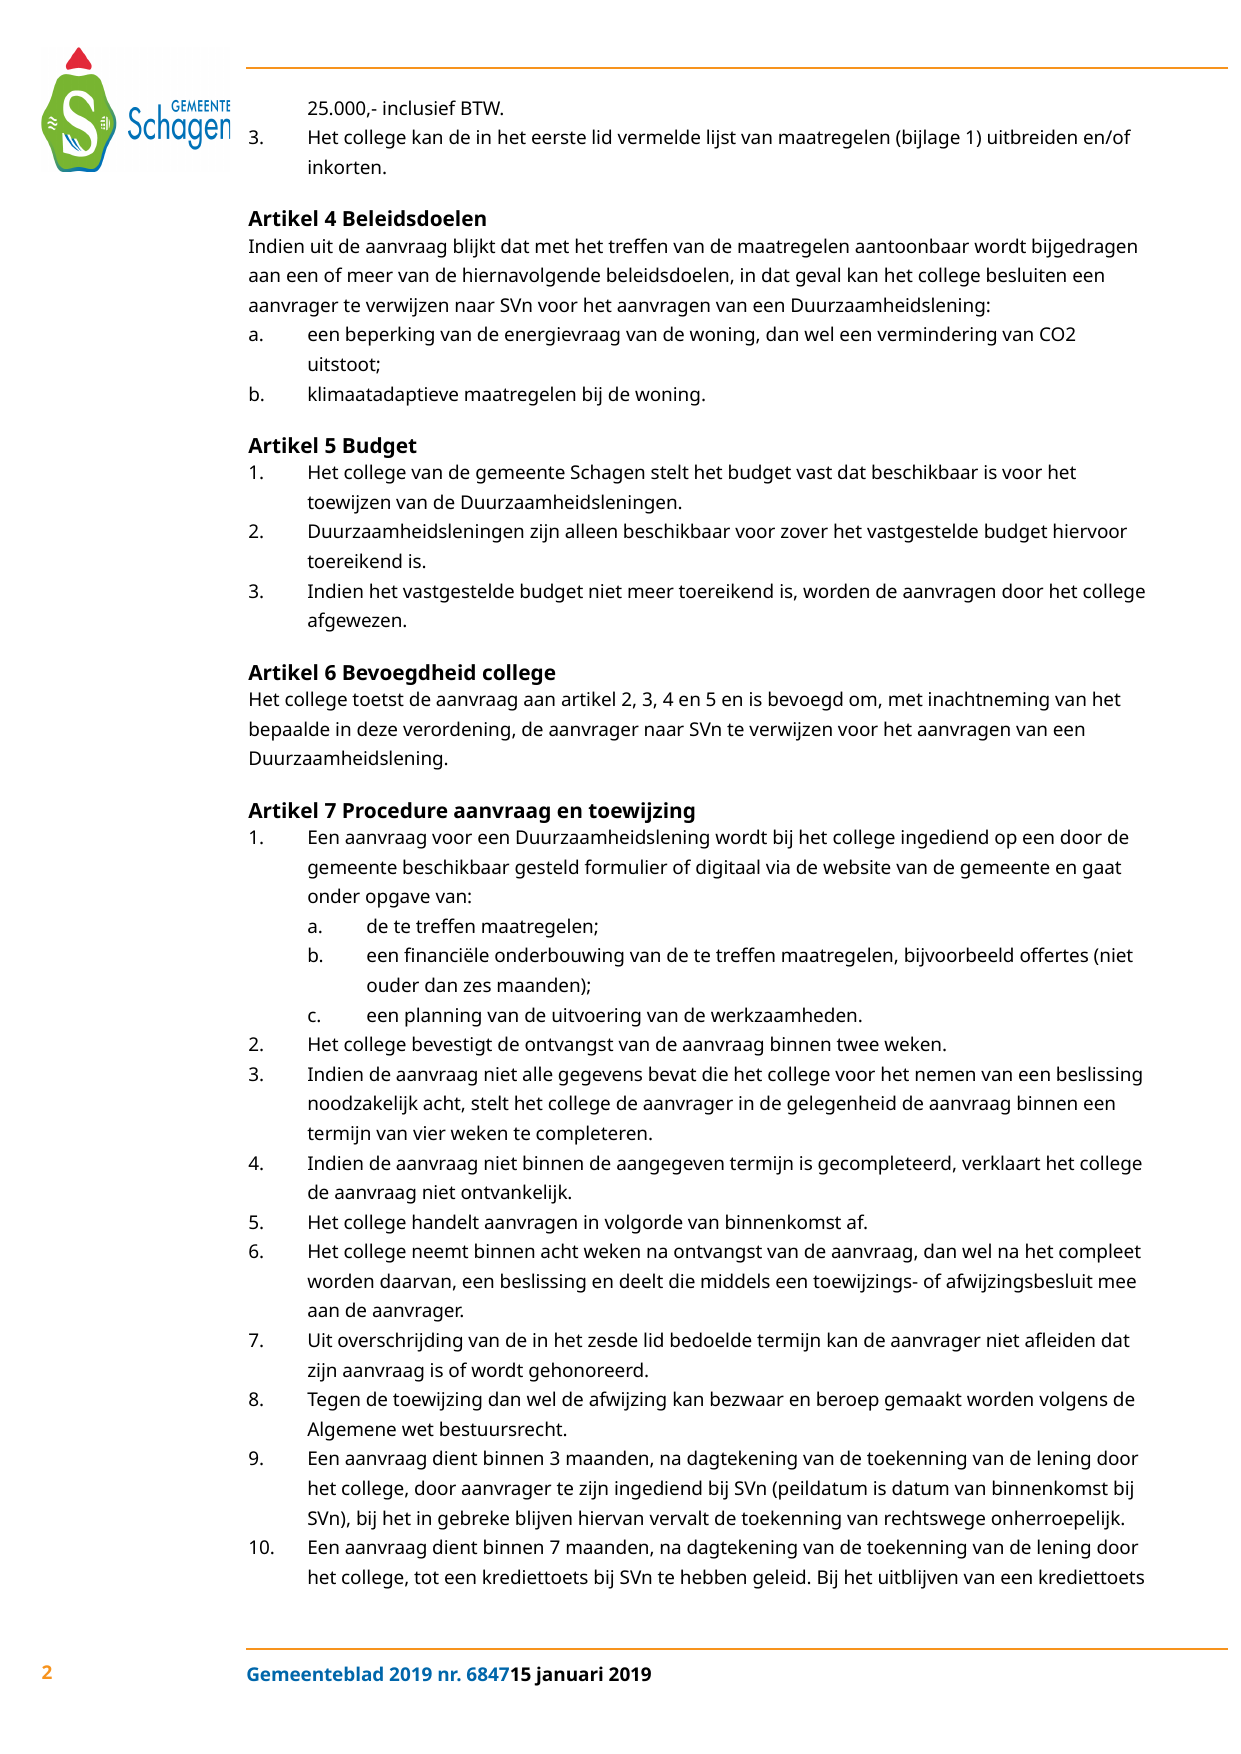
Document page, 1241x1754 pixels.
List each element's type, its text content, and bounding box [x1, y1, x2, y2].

list Het college neemt binnen acht weken na ontvangst van de aanvraag, dan wel na het compleet worden daarvan, een beslissing en deelt die middels een toewijzings- of afwijzingsbesluit mee aan de aanvrager. [248, 1238, 1152, 1323]
list Duurzaamheidsleningen zijn alleen beschikbaar voor zover het vastgestelde budget hiervoor toereikend is. [248, 519, 1152, 574]
list klimaatadaptieve maatregelen bij de woning. [248, 381, 1152, 406]
list Het college kan de in het eerste lid vermelde lijst van maatregelen (bijlage 1) uitbreiden en/of inkorten. [248, 124, 1152, 180]
list Een aanvraag dient binnen 3 maanden, na dagtekening van de toekenning van de lening door het college, door aanvrager te zijn ingediend bij SVn (peildatum is datum van binnenkomst bij SVn), bij het in gebreke blijven hiervan vervalt de toekenning van rechtswege onherroepelijk. [248, 1446, 1152, 1531]
list de te treffen maatregelen; [307, 913, 1152, 939]
list Een aanvraag dient binnen 7 maanden, na dagtekening van de toekenning van de lening door het college, tot een krediettoets bij SVn te hebben geleid. Bij het uitblijven van een krediettoets [248, 1534, 1152, 1590]
list een financiële onderbouwing van de te treffen maatregelen, bijvoorbeeld offertes (niet ouder dan zes maanden); [307, 943, 1152, 998]
text Indien uit de aanvraag blijkt dat met het treffen van de maatregelen aantoonbaar wordt bijgedragen aan een of meer van de hiernavolgende beleidsdoelen, in dat geval kan het college besluiten een aanvrager te verwijzen naar SVn voor het aanvragen van een Duurzaamheidslening: [248, 233, 1152, 318]
text Artikel 7 Procedure aanvraag en toewijzing [248, 796, 1152, 824]
list Indien de aanvraag niet alle gegevens bevat die het college voor het nemen van een beslissing noodzakelijk acht, stelt het college de aanvrager in de gelegenheid de aanvraag binnen een termijn van vier weken te completeren. [248, 1061, 1152, 1146]
list Het college bevestigt de ontvangst van de aanvraag binnen twee weken. [248, 1031, 1152, 1057]
list een planning van de uitvoering van de werkzaamheden. [307, 1002, 1152, 1028]
list Uit overschrijding van de in het zesde lid bedoelde termijn kan de aanvrager niet afleiden dat zijn aanvraag is of wordt gehonoreerd. [248, 1327, 1152, 1383]
list Een aanvraag voor een Duurzaamheidslening wordt bij het college ingediend op een door de gemeente beschikbaar gesteld formulier of digitaal via de website van de gemeente en gaat onder opgave van: [248, 824, 1152, 909]
text Het college toetst de aanvraag aan artikel 2, 3, 4 en 5 en is bevoegd om, met inachtneming van het bepaalde in deze verordening, de aanvrager naar SVn te verwijzen voor het aanvragen van een Duurzaamheidslening. [248, 686, 1152, 771]
list Het college van de gemeente Schagen stelt het budget vast dat beschikbaar is voor het toewijzen van de Duurzaamheidsleningen. [248, 459, 1152, 515]
text Artikel 4 Beleidsdoelen [248, 204, 1152, 233]
list Tegen de toewijzing dan wel de afwijzing kan bezwaar en beroep gemaakt worden volgens de Algemene wet bestuursrecht. [248, 1386, 1152, 1442]
list Indien het vastgestelde budget niet meer toereikend is, worden de aanvragen door het college afgewezen. [248, 578, 1152, 633]
text Artikel 6 Bevoegdheid college [248, 658, 1152, 686]
list een beperking van de energievraag van de woning, dan wel een vermindering van CO2 uitstoot; [248, 322, 1152, 377]
list Het college handelt aanvragen in volgorde van binnenkomst af. [248, 1209, 1152, 1235]
list Indien de aanvraag niet binnen de aangegeven termijn is gecompleteerd, verklaart het college de aanvraag niet ontvankelijk. [248, 1150, 1152, 1205]
picture [41, 47, 231, 172]
text Artikel 5 Budget [248, 431, 1152, 459]
list 25.000,- inclusief BTW. [248, 95, 1152, 121]
